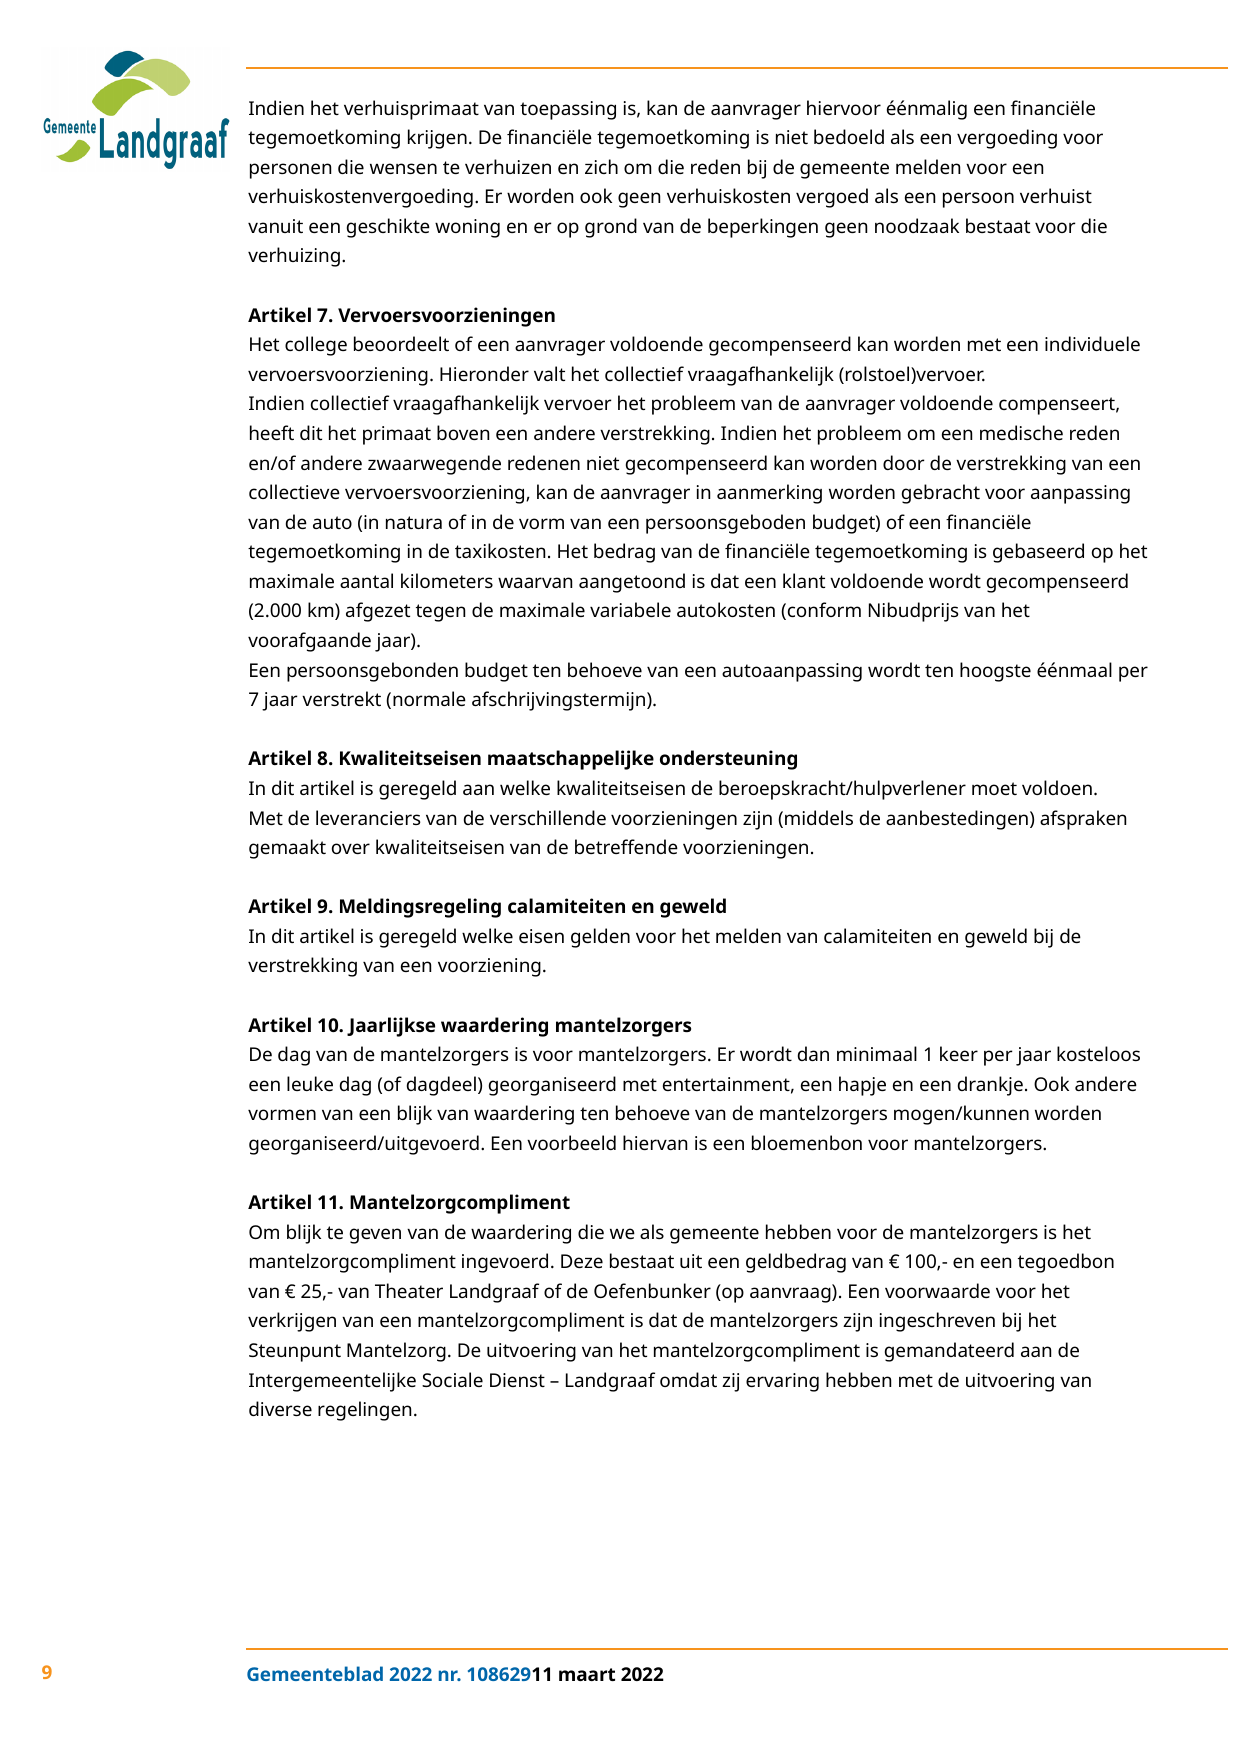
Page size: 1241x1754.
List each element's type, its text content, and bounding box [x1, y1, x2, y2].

text Het college beoordeelt of een aanvrager voldoende gecompenseerd kan worden met een individuele vervoersvoorziening. Hieronder valt het collectief vraagafhankelijk (rolstoel)vervoer. [248, 331, 1152, 387]
text Artikel 11. Mantelzorgcompliment [248, 1189, 1152, 1215]
text Artikel 7. Vervoersvoorzieningen [248, 302, 1152, 328]
text Om blijk te geven van de waardering die we als gemeente hebben voor de mantelzorgers is het mantelzorgcompliment ingevoerd. Deze bestaat uit een geldbedrag van € 100,- en een tegoedbon van € 25,- van Theater Landgraaf of de Oefenbunker (op aanvraag). Een voorwaarde voor het verkrijgen van een mantelzorgcompliment is dat de mantelzorgers zijn ingeschreven bij het Steunpunt Mantelzorg. De uitvoering van het mantelzorgcompliment is gemandateerd aan de Intergemeentelijke Sociale Dienst – Landgraaf omdat zij ervaring hebben met de uitvoering van diverse regelingen. [248, 1219, 1152, 1422]
text Een persoonsgebonden budget ten behoeve van een autoaanpassing wordt ten hoogste éénmaal per 7 jaar verstrekt (normale afschrijvingstermijn). [248, 657, 1152, 712]
text In dit artikel is geregeld aan welke kwaliteitseisen de beroepskracht/hulpverlener moet voldoen. [248, 775, 1152, 801]
text Artikel 10. Jaarlijkse waardering mantelzorgers [248, 1012, 1152, 1038]
text Indien het verhuisprimaat van toepassing is, kan de aanvrager hiervoor éénmalig een financiële tegemoetkoming krijgen. De financiële tegemoetkoming is niet bedoeld als een vergoeding voor personen die wensen te verhuizen en zich om die reden bij de gemeente melden voor een verhuiskostenvergoeding. Er worden ook geen verhuiskosten vergoed als een persoon verhuist vanuit een geschikte woning en er op grond van de beperkingen geen noodzaak bestaat voor die verhuizing. [248, 95, 1152, 268]
text Indien collectief vraagafhankelijk vervoer het probleem van de aanvrager voldoende compenseert, heeft dit het primaat boven een andere verstrekking. Indien het probleem om een medische reden en/of andere zwaarwegende redenen niet gecompenseerd kan worden door de verstrekking van een collectieve vervoersvoorziening, kan de aanvrager in aanmerking worden gebracht voor aanpassing van de auto (in natura of in de vorm van een persoonsgeboden budget) of een financiële tegemoetkoming in de taxikosten. Het bedrag van de financiële tegemoetkoming is gebaseerd op het maximale aantal kilometers waarvan aangetoond is dat een klant voldoende wordt gecompenseerd (2.000 km) afgezet tegen de maximale variabele autokosten (conform Nibudprijs van het voorafgaande jaar). [248, 391, 1152, 653]
picture [41, 47, 231, 172]
text Met de leveranciers van de verschillende voorzieningen zijn (middels de aanbestedingen) afspraken gemaakt over kwaliteitseisen van de betreffende voorzieningen. [248, 805, 1152, 860]
text Artikel 9. Meldingsregeling calamiteiten en geweld [248, 893, 1152, 919]
text De dag van de mantelzorgers is voor mantelzorgers. Er wordt dan minimaal 1 keer per jaar kosteloos een leuke dag (of dagdeel) georganiseerd met entertainment, een hapje en een drankje. Ook andere vormen van een blijk van waardering ten behoeve van de mantelzorgers mogen/kunnen worden georganiseerd/uitgevoerd. Een voorbeeld hiervan is een bloemenbon voor mantelzorgers. [248, 1041, 1152, 1156]
text In dit artikel is geregeld welke eisen gelden voor het melden van calamiteiten en geweld bij de verstrekking van een voorziening. [248, 923, 1152, 978]
text Artikel 8. Kwaliteitseisen maatschappelijke ondersteuning [248, 746, 1152, 771]
